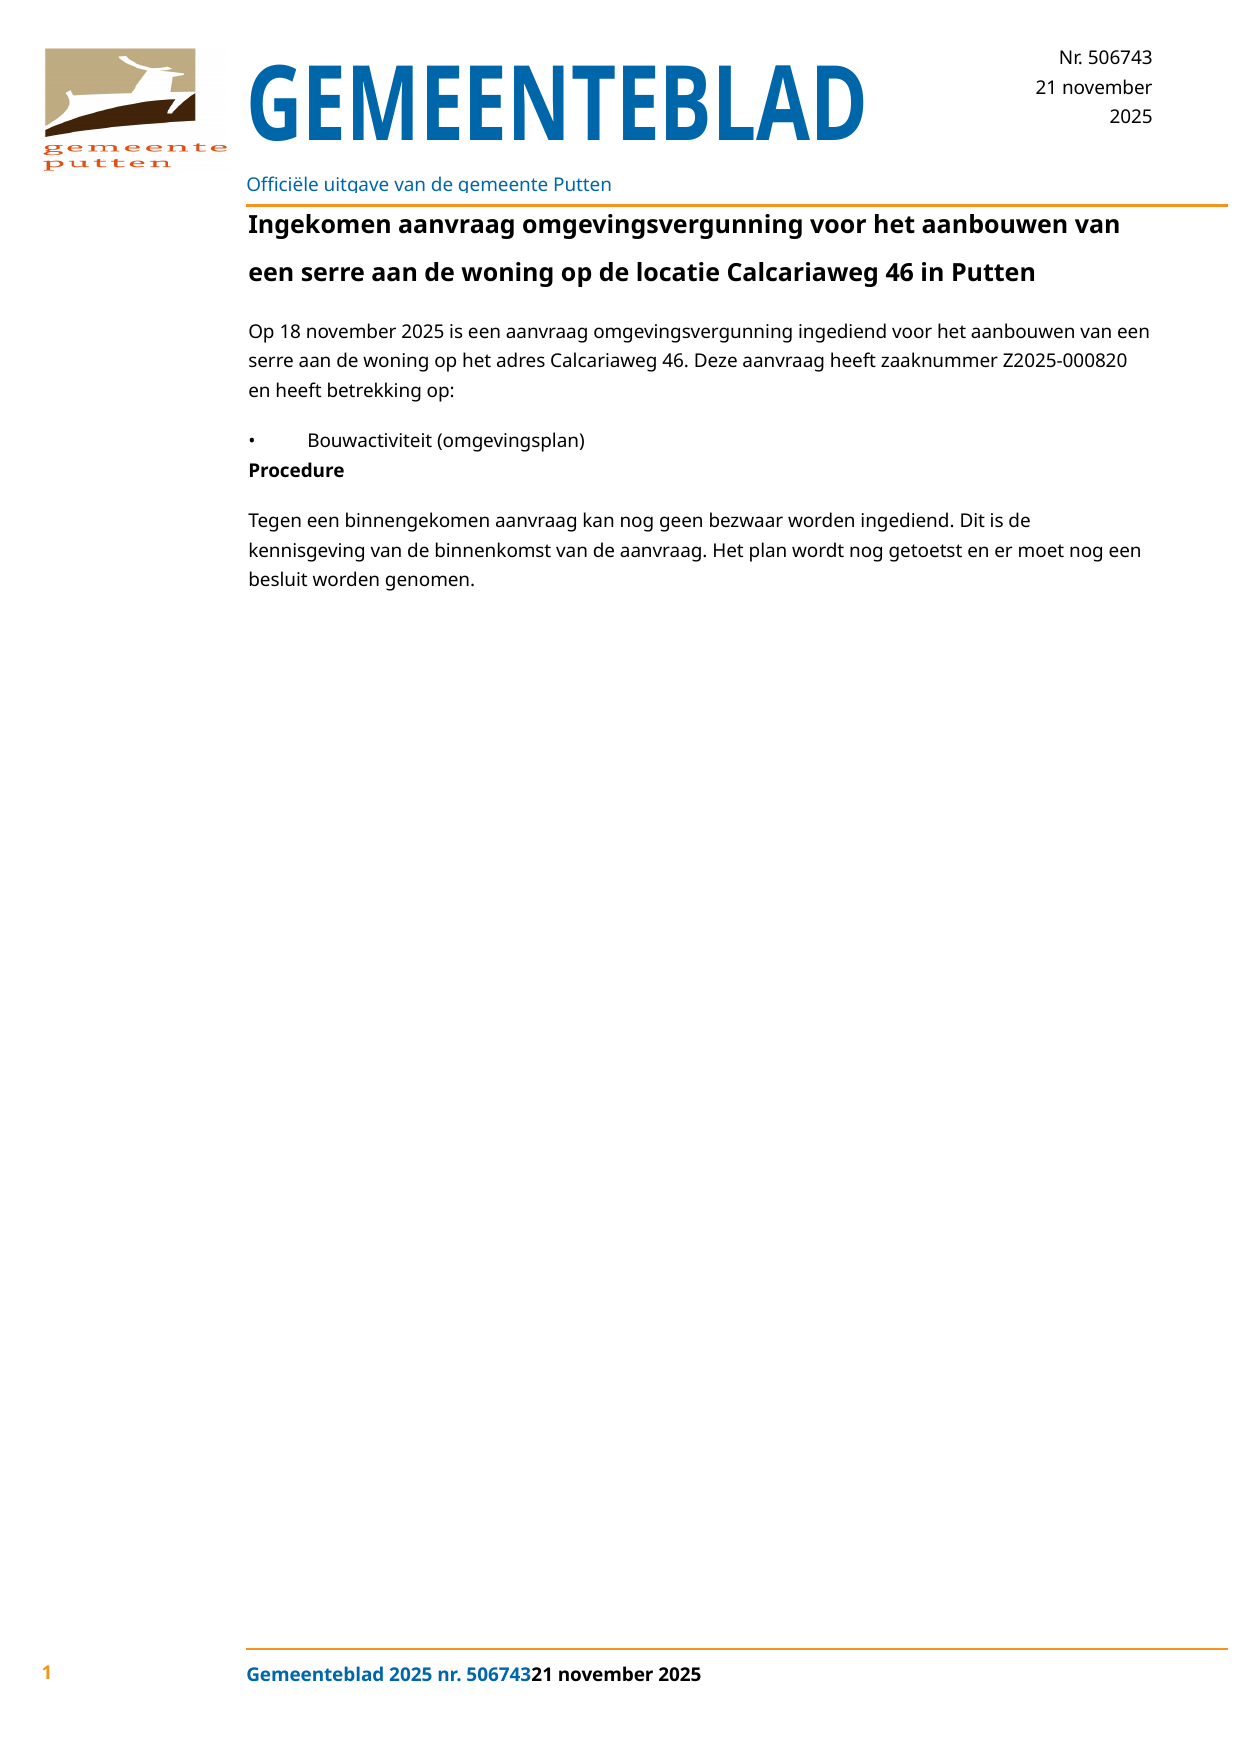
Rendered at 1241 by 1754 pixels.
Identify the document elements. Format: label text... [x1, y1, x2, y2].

text Op 18 november 2025 is een aanvraag omgevingsvergunning ingediend voor het aanbouwen van een serre aan de woning op het adres Calcariaweg 46. Deze aanvraag heeft zaaknummer Z2025-000820 en heeft betrekking op: [248, 318, 1152, 403]
text Tegen een binnengekomen aanvraag kan nog geen bezwaar worden ingediend. Dit is de kennisgeving van de binnenkomst van de aanvraag. Het plan wordt nog getoetst en er moet nog een besluit worden genomen. [248, 507, 1152, 592]
picture [41, 47, 231, 172]
list Bouwactiviteit (omgevingsplan) [248, 427, 1152, 453]
text Ingekomen aanvraag omgevingsvergunning voor het aanbouwen van een serre aan de woning op de locatie Calcariaweg 46 in Putten [248, 207, 1152, 288]
text Procedure [248, 457, 1152, 483]
